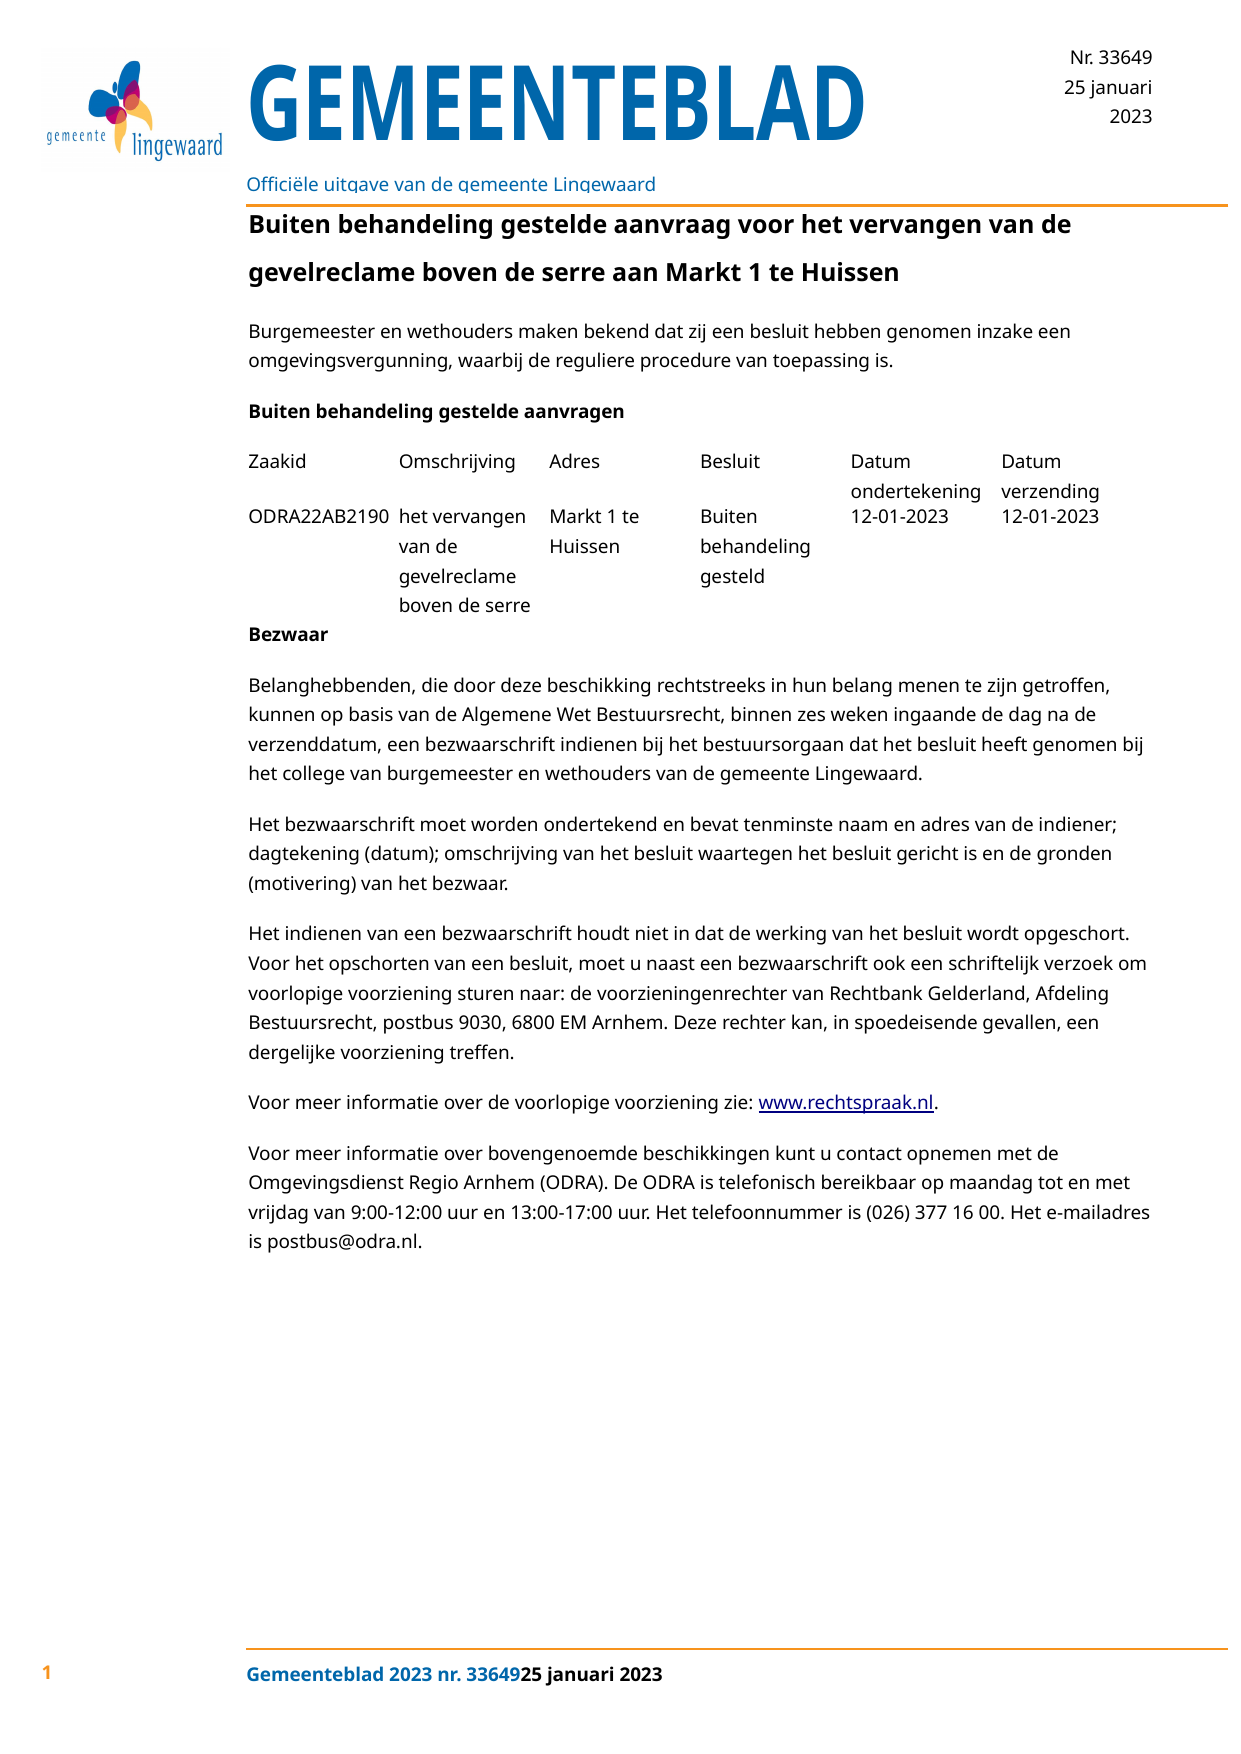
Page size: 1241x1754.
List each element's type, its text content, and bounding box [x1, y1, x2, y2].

table_cell ODRA22AB2190 [248, 504, 398, 618]
table_header Besluit [700, 449, 850, 504]
table_cell Markt 1 te Huissen [549, 504, 700, 618]
table_cell 12-01-2023 [850, 504, 1001, 618]
table_header Adres [549, 449, 700, 504]
table_header Datum verzending [1001, 449, 1152, 504]
picture [41, 47, 231, 172]
table_header Datum ondertekening [850, 449, 1001, 504]
text Bezwaar [248, 621, 1152, 647]
table_cell 12-01-2023 [1001, 504, 1152, 618]
text Voor meer informatie over de voorlopige voorziening zie: www.rechtspraak.nl. [248, 1089, 1152, 1115]
text Voor meer informatie over bovengenoemde beschikkingen kunt u contact opnemen met de Omgevingsdienst Regio Arnhem (ODRA). De ODRA is telefonisch bereikbaar op maandag tot en met vrijdag van 9:00-12:00 uur en 13:00-17:00 uur. Het telefoonnummer is (026) 377 16 00. Het e-mailadres is postbus@odra.nl. [248, 1140, 1152, 1254]
table_cell Buiten behandeling gesteld [700, 504, 850, 618]
table_cell het vervangen van de gevelreclame boven de serre [399, 504, 549, 618]
table_header Omschrijving [399, 449, 549, 504]
text Het indienen van een bezwaarschrift houdt niet in dat de werking van het besluit wordt opgeschort. Voor het opschorten van een besluit, moet u naast een bezwaarschrift ook een schriftelijk verzoek om voorlopige voorziening sturen naar: de voorzieningenrechter van Rechtbank Gelderland, Afdeling Bestuursrecht, postbus 9030, 6800 EM Arnhem. Deze rechter kan, in spoedeisende gevallen, een dergelijke voorziening treffen. [248, 921, 1152, 1065]
text Burgemeester en wethouders maken bekend dat zij een besluit hebben genomen inzake een omgevingsvergunning, waarbij de reguliere procedure van toepassing is. [248, 318, 1152, 373]
text Buiten behandeling gestelde aanvraag voor het vervangen van de gevelreclame boven de serre aan Markt 1 te Huissen [248, 207, 1152, 288]
text Buiten behandeling gestelde aanvragen [248, 398, 1152, 424]
text Het bezwaarschrift moet worden ondertekend en bevat tenminste naam en adres van de indiener; dagtekening (datum); omschrijving van het besluit waartegen het besluit gericht is en de gronden (motivering) van het bezwaar. [248, 811, 1152, 896]
text Belanghebbenden, die door deze beschikking rechtstreeks in hun belang menen te zijn getroffen, kunnen op basis van de Algemene Wet Bestuursrecht, binnen zes weken ingaande de dag na de verzenddatum, een bezwaarschrift indienen bij het bestuursorgaan dat het besluit heeft genomen bij het college van burgemeester en wethouders van de gemeente Lingewaard. [248, 672, 1152, 786]
table_header Zaakid [248, 449, 398, 504]
